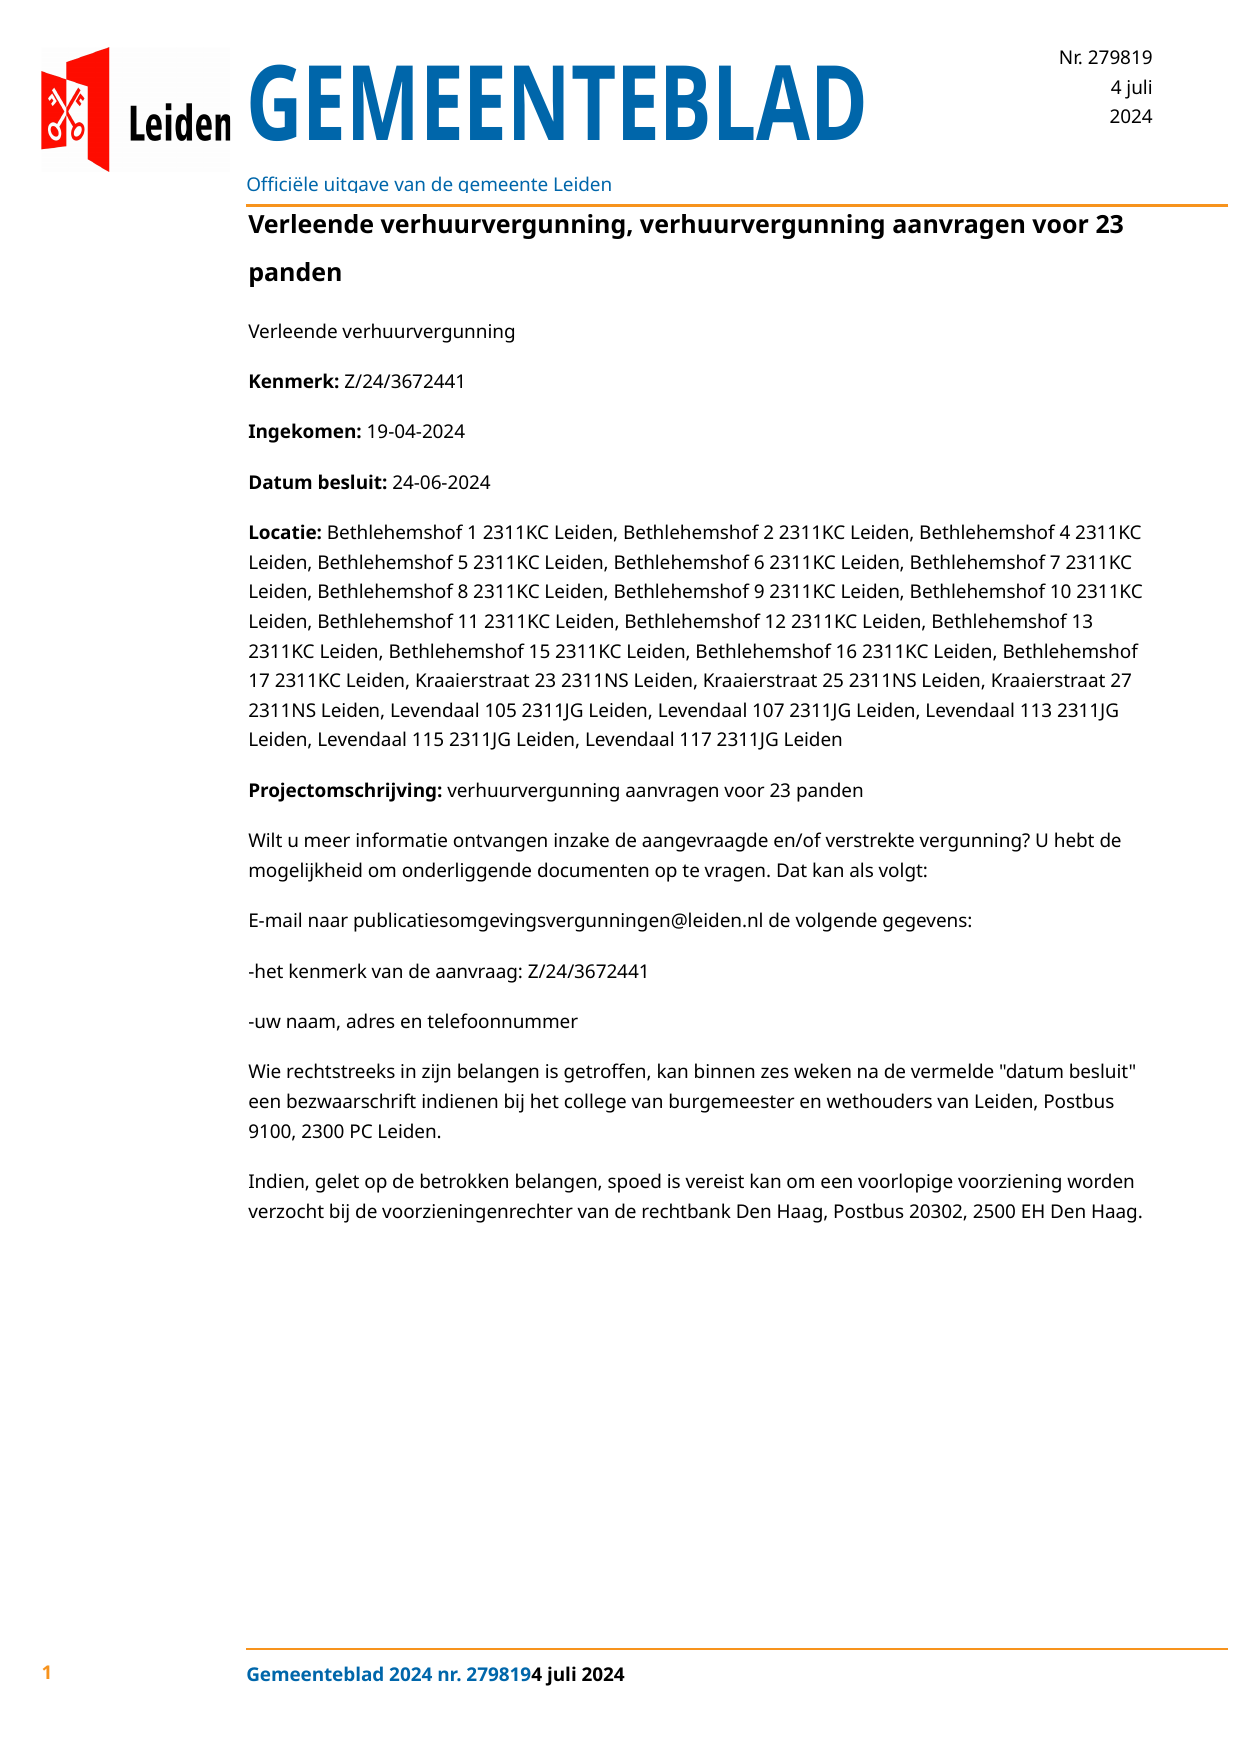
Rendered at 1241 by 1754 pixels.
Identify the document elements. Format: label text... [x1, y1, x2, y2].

text Projectomschrijving: verhuurvergunning aanvragen voor 23 panden [248, 777, 1152, 803]
text Wie rechtstreeks in zijn belangen is getroffen, kan binnen zes weken na de vermelde "datum besluit" een bezwaarschrift indienen bij het college van burgemeester en wethouders van Leiden, Postbus 9100, 2300 PC Leiden. [248, 1059, 1152, 1144]
text -uw naam, adres en telefoonnummer [248, 1008, 1152, 1034]
text Verleende verhuurvergunning, verhuurvergunning aanvragen voor 23 panden [248, 207, 1152, 288]
text Kenmerk: Z/24/3672441 [248, 368, 1152, 394]
picture [41, 47, 231, 172]
text Verleende verhuurvergunning [248, 318, 1152, 344]
text Wilt u meer informatie ontvangen inzake de aangevraagde en/of verstrekte vergunning? U hebt de mogelijkheid om onderliggende documenten op te vragen. Dat kan als volgt: [248, 827, 1152, 883]
text Indien, gelet op de betrokken belangen, spoed is vereist kan om een voorlopige voorziening worden verzocht bij de voorzieningenrechter van de rechtbank Den Haag, Postbus 20302, 2500 EH Den Haag. [248, 1168, 1152, 1224]
text E-mail naar publicatiesomgevingsvergunningen@leiden.nl de volgende gegevens: [248, 907, 1152, 933]
text -het kenmerk van de aanvraag: Z/24/3672441 [248, 958, 1152, 984]
text Datum besluit: 24-06-2024 [248, 469, 1152, 495]
text Locatie: Bethlehemshof 1 2311KC Leiden, Bethlehemshof 2 2311KC Leiden, Bethlehemshof 4 2311KC Leiden, Bethlehemshof 5 2311KC Leiden, Bethlehemshof 6 2311KC Leiden, Bethlehemshof 7 2311KC Leiden, Bethlehemshof 8 2311KC Leiden, Bethlehemshof 9 2311KC Leiden, Bethlehemshof 10 2311KC Leiden, Bethlehemshof 11 2311KC Leiden, Bethlehemshof 12 2311KC Leiden, Bethlehemshof 13 2311KC Leiden, Bethlehemshof 15 2311KC Leiden, Bethlehemshof 16 2311KC Leiden, Bethlehemshof 17 2311KC Leiden, Kraaierstraat 23 2311NS Leiden, Kraaierstraat 25 2311NS Leiden, Kraaierstraat 27 2311NS Leiden, Levendaal 105 2311JG Leiden, Levendaal 107 2311JG Leiden, Levendaal 113 2311JG Leiden, Levendaal 115 2311JG Leiden, Levendaal 117 2311JG Leiden [248, 519, 1152, 752]
text Ingekomen: 19-04-2024 [248, 419, 1152, 444]
